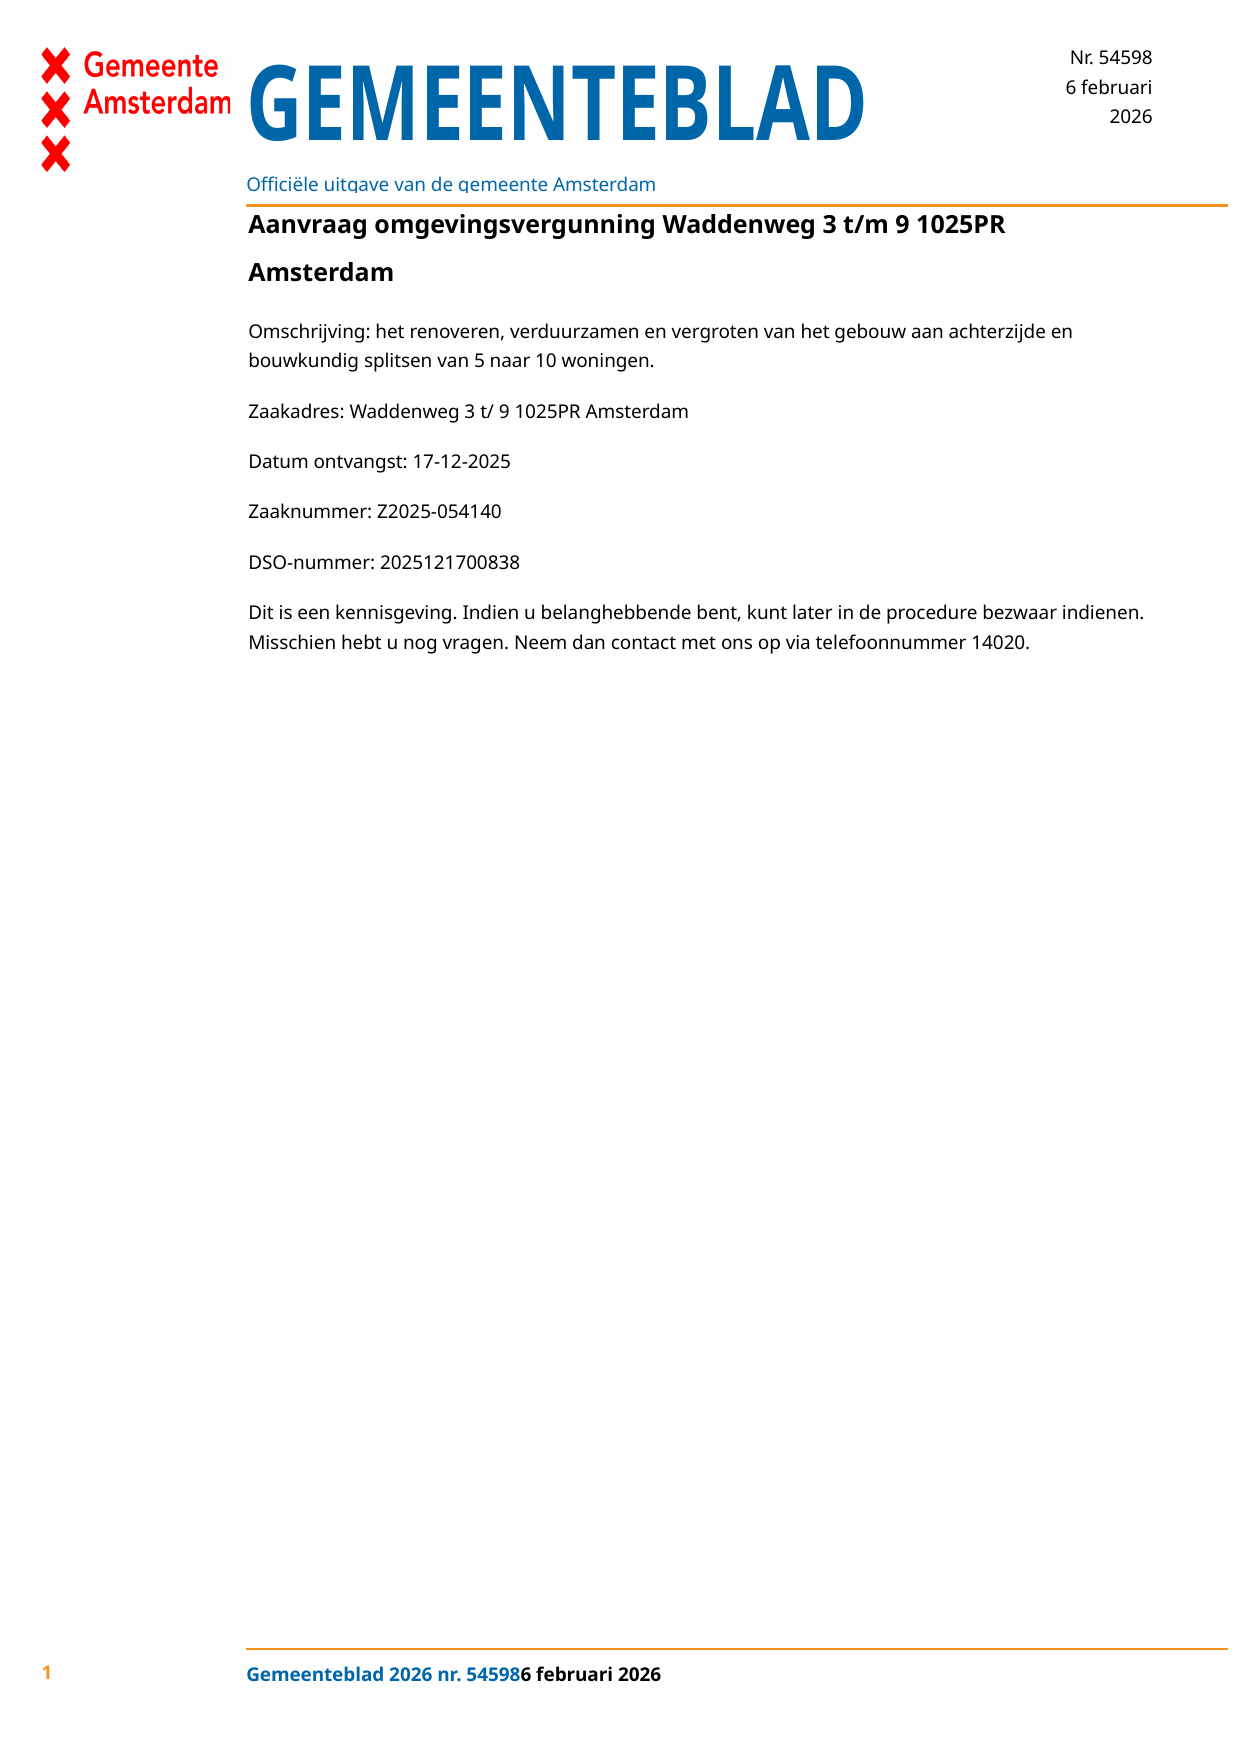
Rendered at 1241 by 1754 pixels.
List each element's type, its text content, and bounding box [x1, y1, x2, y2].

text DSO-nummer: 2025121700838 [248, 549, 1152, 575]
text Omschrijving: het renoveren, verduurzamen en vergroten van het gebouw aan achterzijde en bouwkundig splitsen van 5 naar 10 woningen. [248, 318, 1152, 373]
text Aanvraag omgevingsvergunning Waddenweg 3 t/m 9 1025PR Amsterdam [248, 207, 1152, 288]
picture [41, 47, 231, 172]
text Datum ontvangst: 17-12-2025 [248, 448, 1152, 474]
text Dit is een kennisgeving. Indien u belanghebbende bent, kunt later in de procedure bezwaar indienen. Misschien hebt u nog vragen. Neem dan contact met ons op via telefoonnummer 14020. [248, 599, 1152, 655]
text Zaaknummer: Z2025-054140 [248, 499, 1152, 524]
text Zaakadres: Waddenweg 3 t/ 9 1025PR Amsterdam [248, 398, 1152, 424]
